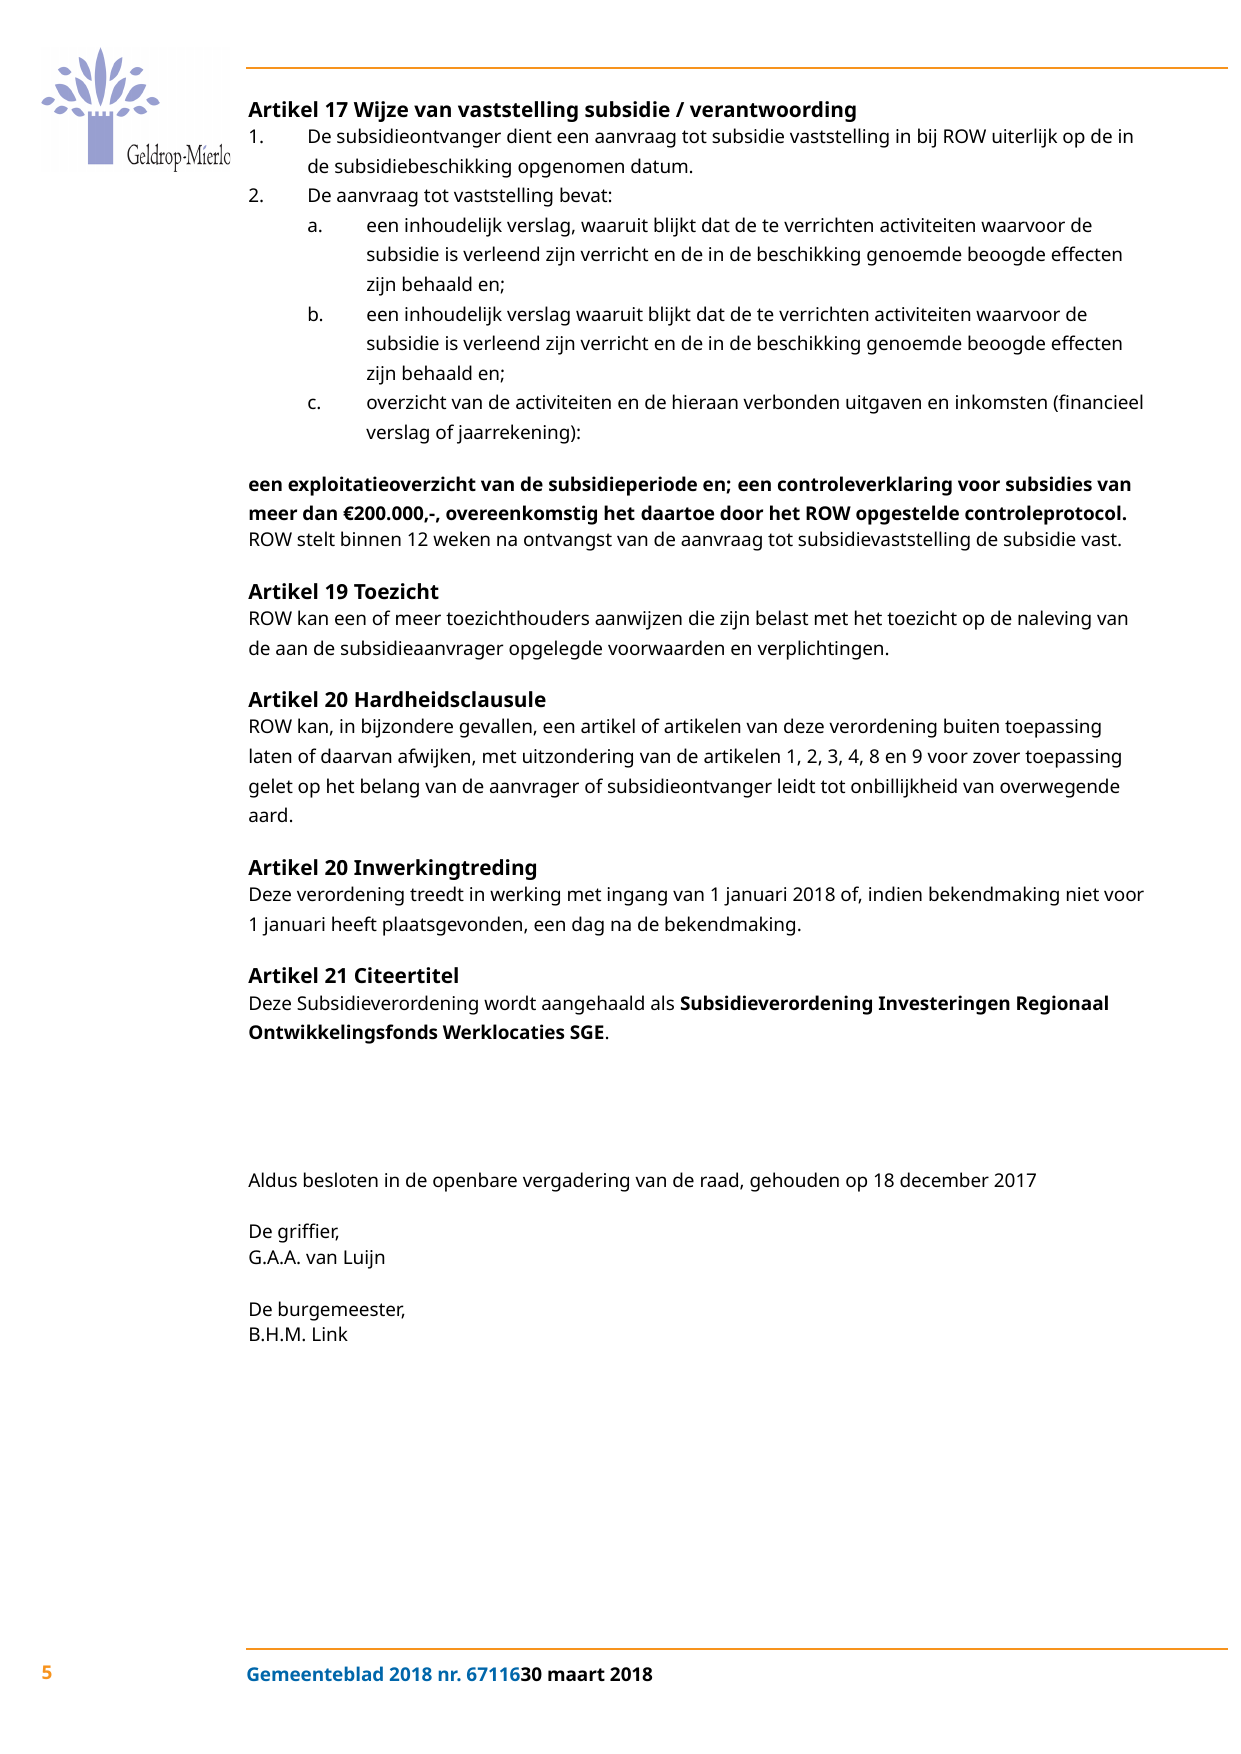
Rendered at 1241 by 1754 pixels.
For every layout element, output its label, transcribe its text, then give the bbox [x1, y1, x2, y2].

text Aldus besloten in de openbare vergadering van de raad, gehouden op 18 december 2017 [248, 1167, 1152, 1193]
text Deze verordening treedt in werking met ingang van 1 januari 2018 of, indien bekendmaking niet voor [248, 881, 1152, 907]
text G.A.A. van Luijn [248, 1244, 1152, 1270]
list overzicht van de activiteiten en de hieraan verbonden uitgaven en inkomsten (financieel verslag of jaarrekening): [307, 389, 1152, 445]
picture [41, 47, 231, 172]
list De subsidieontvanger dient een aanvraag tot subsidie vaststelling in bij ROW uiterlijk op de in de subsidiebeschikking opgenomen datum. [248, 123, 1152, 178]
text Artikel 20 Hardheidsclausule [248, 685, 1152, 714]
text B.H.M. Link [248, 1322, 1152, 1347]
text ROW kan een of meer toezichthouders aanwijzen die zijn belast met het toezicht op de naleving van [248, 605, 1152, 631]
text een exploitatieoverzicht van de subsidieperiode en; een controleverklaring voor subsidies van meer dan €200.000,-, overeenkomstig het daartoe door het ROW opgestelde controleprotocol. [248, 469, 1152, 526]
list een inhoudelijk verslag, waaruit blijkt dat de te verrichten activiteiten waarvoor de subsidie is verleend zijn verricht en de in de beschikking genoemde beoogde effecten zijn behaald en; [307, 212, 1152, 297]
text aard. [248, 802, 1152, 828]
text Artikel 17 Wijze van vaststelling subsidie / verantwoording [248, 95, 1152, 123]
text Artikel 20 Inwerkingtreding [248, 853, 1152, 881]
text ROW kan, in bijzondere gevallen, een artikel of artikelen van deze verordening buiten toepassing [248, 714, 1152, 739]
list een inhoudelijk verslag waaruit blijkt dat de te verrichten activiteiten waarvoor de subsidie is verleend zijn verricht en de in de beschikking genoemde beoogde effecten zijn behaald en; [307, 301, 1152, 386]
text de aan de subsidieaanvrager opgelegde voorwaarden en verplichtingen. [248, 635, 1152, 661]
text De burgemeester, [248, 1296, 1152, 1322]
text gelet op het belang van de aanvrager of subsidieontvanger leidt tot onbillijkheid van overwegende [248, 773, 1152, 798]
text De griffier, [248, 1219, 1152, 1244]
text Artikel 21 Citeertitel [248, 961, 1152, 990]
text ROW stelt binnen 12 weken na ontvangst van de aanvraag tot subsidievaststelling de subsidie vast. [248, 526, 1152, 552]
text Deze Subsidieverordening wordt aangehaald als Subsidieverordening Investeringen Regionaal [248, 990, 1152, 1015]
text Artikel 19 Toezicht [248, 577, 1152, 605]
text laten of daarvan afwijken, met uitzondering van de artikelen 1, 2, 3, 4, 8 en 9 voor zover toepassing [248, 743, 1152, 769]
text Ontwikkelingsfonds Werklocaties SGE. [248, 1019, 1152, 1045]
list De aanvraag tot vaststelling bevat: [248, 182, 1152, 208]
text 1 januari heeft plaatsgevonden, een dag na de bekendmaking. [248, 911, 1152, 937]
